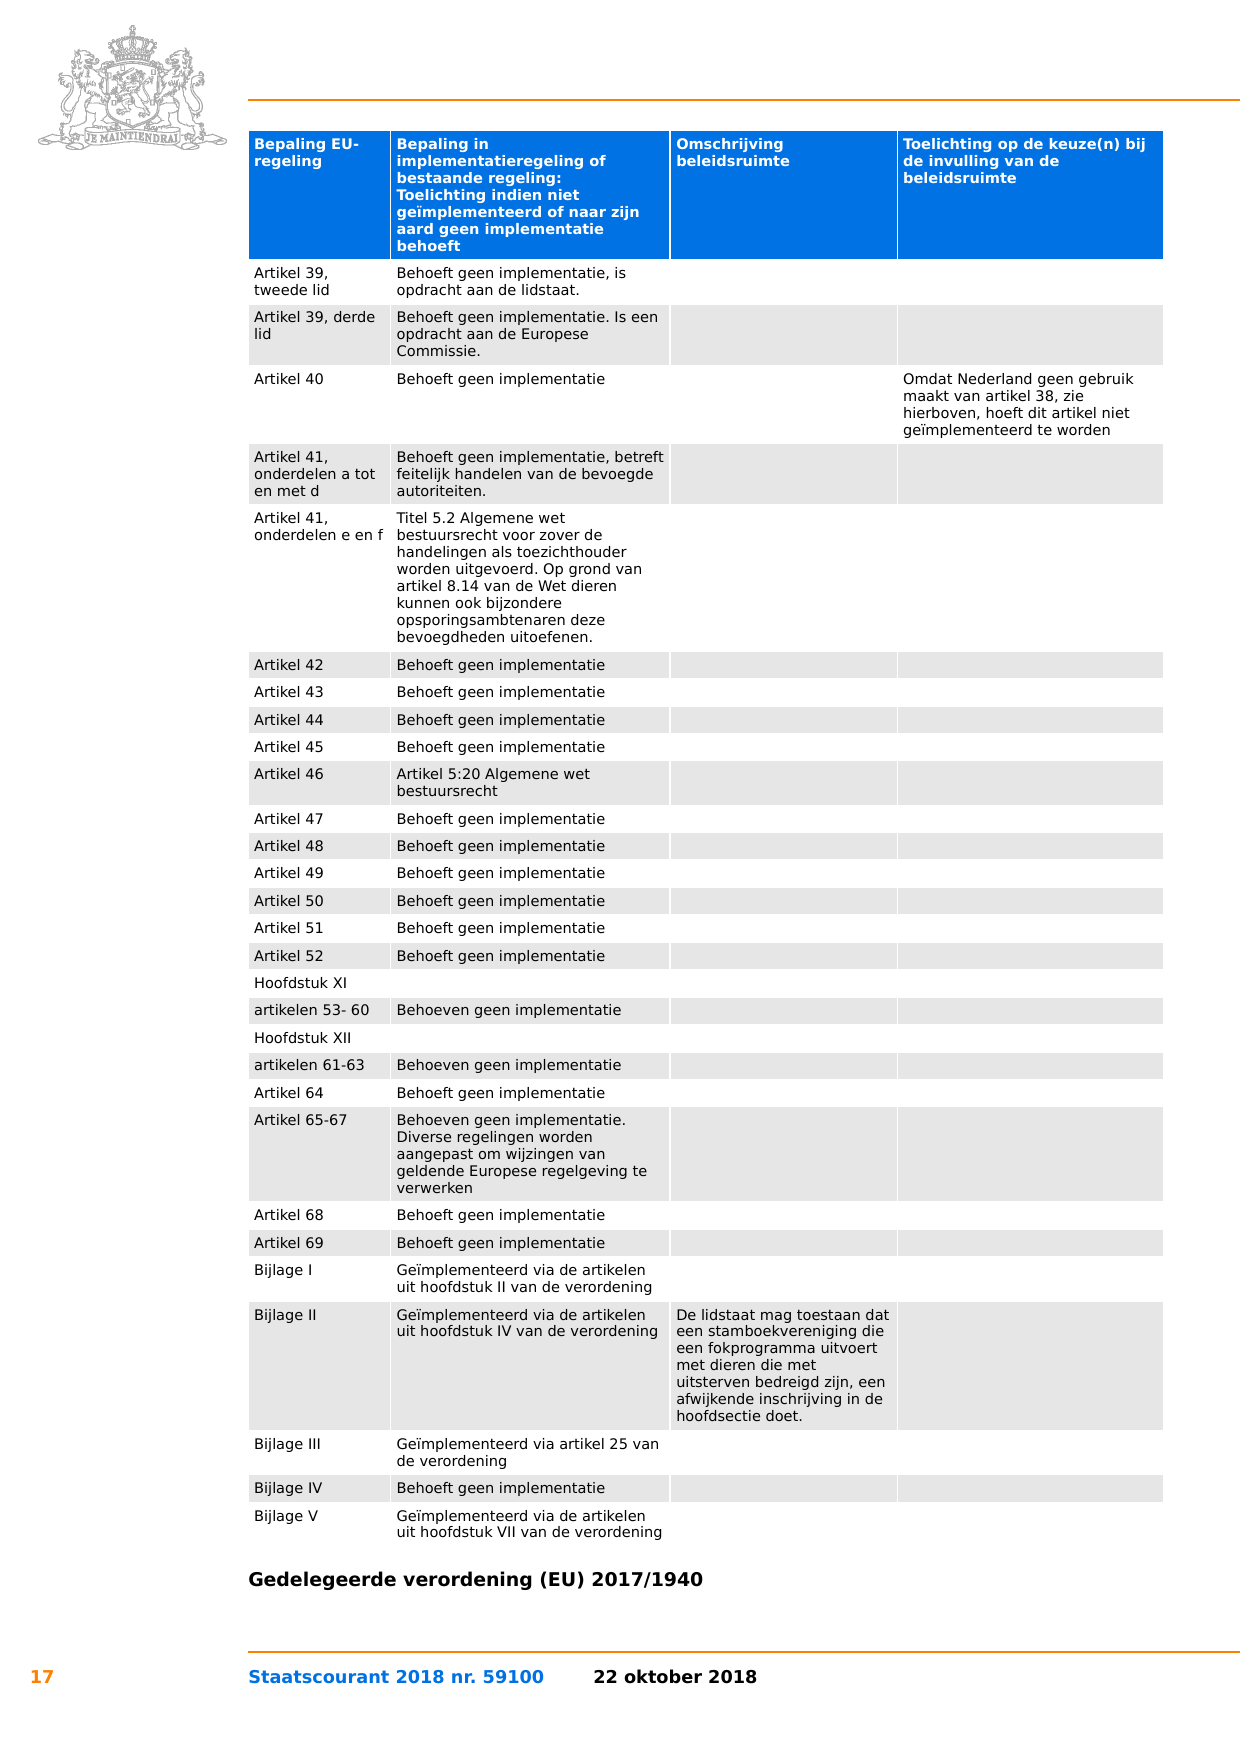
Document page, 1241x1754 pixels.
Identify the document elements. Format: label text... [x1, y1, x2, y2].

table_cell Artikel 46 [249, 761, 390, 805]
table_cell [898, 888, 1163, 914]
table_cell Artikel 44 [249, 707, 390, 733]
table_cell [898, 1107, 1163, 1201]
table_cell [898, 1475, 1163, 1502]
table_cell Behoeven geen implementatie. Diverse regelingen worden aangepast om wijzingen van geldende Europese regelgeving te verwerken [391, 1107, 669, 1201]
table_cell [671, 679, 897, 706]
table_cell [898, 1203, 1163, 1229]
table_header Omschrijving beleidsruimte [671, 131, 897, 259]
table_cell [671, 1025, 897, 1051]
table_cell Artikel 41, onderdelen a tot en met d [249, 444, 390, 504]
table_cell Hoofdstuk XI [249, 970, 390, 997]
table_cell [671, 833, 897, 859]
table_cell Artikel 52 [249, 943, 390, 969]
table_cell [671, 888, 897, 914]
table_cell Artikel 47 [249, 806, 390, 832]
table_cell Bijlage V [249, 1503, 390, 1546]
table_cell [898, 1257, 1163, 1301]
table_cell Artikel 43 [249, 679, 390, 706]
table_cell Artikel 40 [249, 366, 390, 443]
table_cell [671, 366, 897, 443]
table_cell [671, 444, 897, 504]
table_cell [898, 1025, 1163, 1051]
table_cell [671, 1230, 897, 1256]
table_cell Bijlage I [249, 1257, 390, 1301]
table_cell [898, 806, 1163, 832]
table_cell Artikel 45 [249, 734, 390, 760]
table_cell Bijlage III [249, 1431, 390, 1474]
table_cell Artikel 50 [249, 888, 390, 914]
table_cell Behoeft geen implementatie [391, 1230, 669, 1256]
table_cell Behoeft geen implementatie [391, 366, 669, 443]
table_cell Titel 5.2 Algemene wet bestuursrecht voor zover de handelingen als toezichthouder worden uitgevoerd. Op grond van artikel 8.14 van de Wet dieren kunnen ook bijzondere opsporingsambtenaren deze bevoegdheden uitoefenen. [391, 506, 669, 651]
table_cell Artikel 68 [249, 1203, 390, 1229]
table_cell [671, 761, 897, 805]
table_cell [391, 1025, 669, 1051]
table_cell [671, 998, 897, 1024]
table_cell Artikel 39, tweede lid [249, 260, 390, 303]
table_cell Artikel 39, derde lid [249, 305, 390, 365]
table_cell Artikel 48 [249, 833, 390, 859]
table_cell [898, 260, 1163, 303]
table_cell [898, 833, 1163, 859]
table_cell [898, 1431, 1163, 1474]
table_cell [671, 1475, 897, 1502]
table_cell Behoeft geen implementatie [391, 833, 669, 859]
table_cell [898, 444, 1163, 504]
table_cell Behoeven geen implementatie [391, 998, 669, 1024]
table_cell [898, 652, 1163, 678]
table_cell Behoeft geen implementatie, is opdracht aan de lidstaat. [391, 260, 669, 303]
table_cell Bijlage IV [249, 1475, 390, 1502]
table_cell Omdat Nederland geen gebruik maakt van artikel 38, zie hierboven, hoeft dit artikel niet geïmplementeerd te worden [898, 366, 1163, 443]
table_cell Bijlage II [249, 1302, 390, 1430]
table_cell Behoeft geen implementatie [391, 861, 669, 887]
table_cell Geïmplementeerd via de artikelen uit hoofdstuk VII van de verordening [391, 1503, 669, 1546]
table_cell [671, 1107, 897, 1201]
text Gedelegeerde verordening (EU) 2017/1940 [248, 1569, 1163, 1591]
table_cell [898, 915, 1163, 942]
table_cell [898, 998, 1163, 1024]
table_cell [671, 734, 897, 760]
table_cell artikelen 53- 60 [249, 998, 390, 1024]
table_cell [898, 761, 1163, 805]
table_cell Artikel 49 [249, 861, 390, 887]
table_cell [671, 806, 897, 832]
table_cell [671, 652, 897, 678]
table_cell [898, 970, 1163, 997]
table_cell [671, 707, 897, 733]
table_cell [898, 861, 1163, 887]
table_cell [898, 943, 1163, 969]
table_cell Behoeft geen implementatie [391, 1080, 669, 1106]
table_cell [671, 861, 897, 887]
table_cell [898, 506, 1163, 651]
table_cell [671, 1503, 897, 1546]
table_cell Behoeft geen implementatie [391, 1203, 669, 1229]
table_cell [898, 1080, 1163, 1106]
table_cell Behoeft geen implementatie [391, 915, 669, 942]
table_cell Artikel 65-67 [249, 1107, 390, 1201]
table_cell [671, 305, 897, 365]
table_cell [671, 943, 897, 969]
table_cell Behoeft geen implementatie [391, 943, 669, 969]
table_cell Artikel 69 [249, 1230, 390, 1256]
table_cell artikelen 61-63 [249, 1053, 390, 1079]
table_cell Artikel 64 [249, 1080, 390, 1106]
table_cell Behoeven geen implementatie [391, 1053, 669, 1079]
table_cell [671, 1053, 897, 1079]
table_cell Behoeft geen implementatie [391, 679, 669, 706]
table_cell [898, 707, 1163, 733]
table_cell [671, 260, 897, 303]
table_cell [671, 1203, 897, 1229]
table_cell Behoeft geen implementatie. Is een opdracht aan de Europese Commissie. [391, 305, 669, 365]
picture [38, 25, 227, 150]
table_cell [898, 1302, 1163, 1430]
table_cell Artikel 42 [249, 652, 390, 678]
table_cell Behoeft geen implementatie [391, 806, 669, 832]
table_cell Behoeft geen implementatie [391, 734, 669, 760]
table_cell [671, 1431, 897, 1474]
table_cell [898, 1053, 1163, 1079]
table_cell Artikel 5:20 Algemene wet bestuursrecht [391, 761, 669, 805]
table_cell Geïmplementeerd via de artikelen uit hoofdstuk IV van de verordening [391, 1302, 669, 1430]
table_cell Geïmplementeerd via de artikelen uit hoofdstuk II van de verordening [391, 1257, 669, 1301]
table_cell Hoofdstuk XII [249, 1025, 390, 1051]
table_cell Artikel 41, onderdelen e en f [249, 506, 390, 651]
table_cell Artikel 51 [249, 915, 390, 942]
table_cell Geïmplementeerd via artikel 25 van de verordening [391, 1431, 669, 1474]
table_cell [671, 506, 897, 651]
table_cell De lidstaat mag toestaan dat een stamboekvereniging die een fokprogramma uitvoert met dieren die met uitsterven bedreigd zijn, een afwijkende inschrijving in de hoofdsectie doet. [671, 1302, 897, 1430]
table_cell [898, 305, 1163, 365]
table_header Toelichting op de keuze(n) bij de invulling van de beleidsruimte [898, 131, 1163, 259]
table_cell [671, 1257, 897, 1301]
table_cell Behoeft geen implementatie [391, 888, 669, 914]
table_cell [671, 915, 897, 942]
table_cell [898, 1503, 1163, 1546]
table_header Bepaling in implementatieregeling of bestaande regeling: Toelichting indien niet geïmplementeerd of naar zijn aard geen implementatie behoeft [391, 131, 669, 259]
table_cell [898, 734, 1163, 760]
table_cell [671, 1080, 897, 1106]
table_cell [391, 970, 669, 997]
table_cell Behoeft geen implementatie, betreft feitelijk handelen van de bevoegde autoriteiten. [391, 444, 669, 504]
table_cell Behoeft geen implementatie [391, 652, 669, 678]
table_cell [671, 970, 897, 997]
table_cell Behoeft geen implementatie [391, 1475, 669, 1502]
table_header Bepaling EU-regeling [249, 131, 390, 259]
table_cell [898, 679, 1163, 706]
table_cell [898, 1230, 1163, 1256]
table_cell Behoeft geen implementatie [391, 707, 669, 733]
